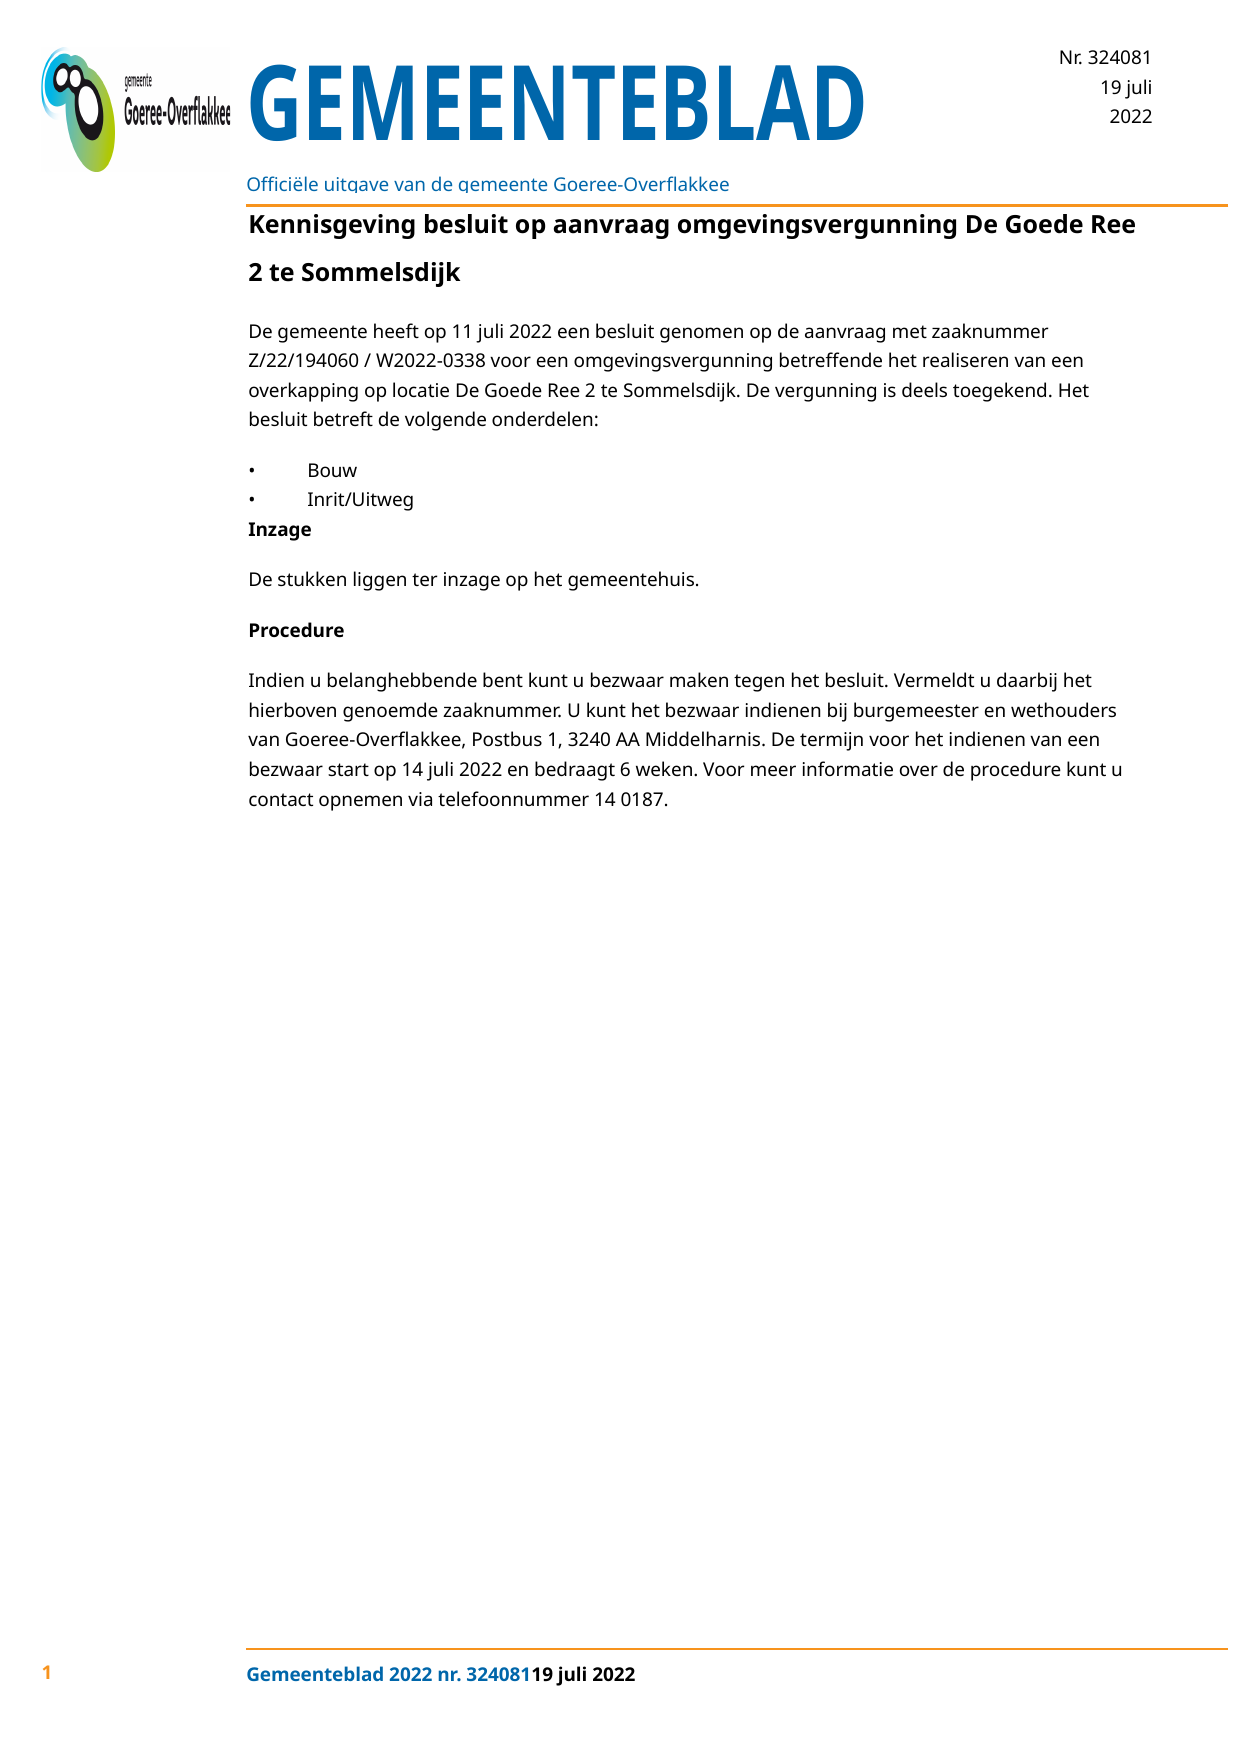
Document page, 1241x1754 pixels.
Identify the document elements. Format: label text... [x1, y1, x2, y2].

list Bouw [248, 457, 1152, 483]
list Inrit/Uitweg [248, 487, 1152, 512]
text Kennisgeving besluit op aanvraag omgevingsvergunning De Goede Ree 2 te Sommelsdijk [248, 207, 1152, 288]
text Procedure [248, 617, 1152, 643]
text De gemeente heeft op 11 juli 2022 een besluit genomen op de aanvraag met zaaknummer Z/22/194060 / W2022-0338 voor een omgevingsvergunning betreffende het realiseren van een overkapping op locatie De Goede Ree 2 te Sommelsdijk. De vergunning is deels toegekend. Het besluit betreft de volgende onderdelen: [248, 318, 1152, 432]
text De stukken liggen ter inzage op het gemeentehuis. [248, 567, 1152, 592]
picture [41, 47, 231, 172]
text Indien u belanghebbende bent kunt u bezwaar maken tegen het besluit. Vermeldt u daarbij het hierboven genoemde zaaknummer. U kunt het bezwaar indienen bij burgemeester en wethouders van Goeree-Overflakkee, Postbus 1, 3240 AA Middelharnis. De termijn voor het indienen van een bezwaar start op 14 juli 2022 en bedraagt 6 weken. Voor meer informatie over de procedure kunt u contact opnemen via telefoonnummer 14 0187. [248, 667, 1152, 812]
text Inzage [248, 516, 1152, 542]
